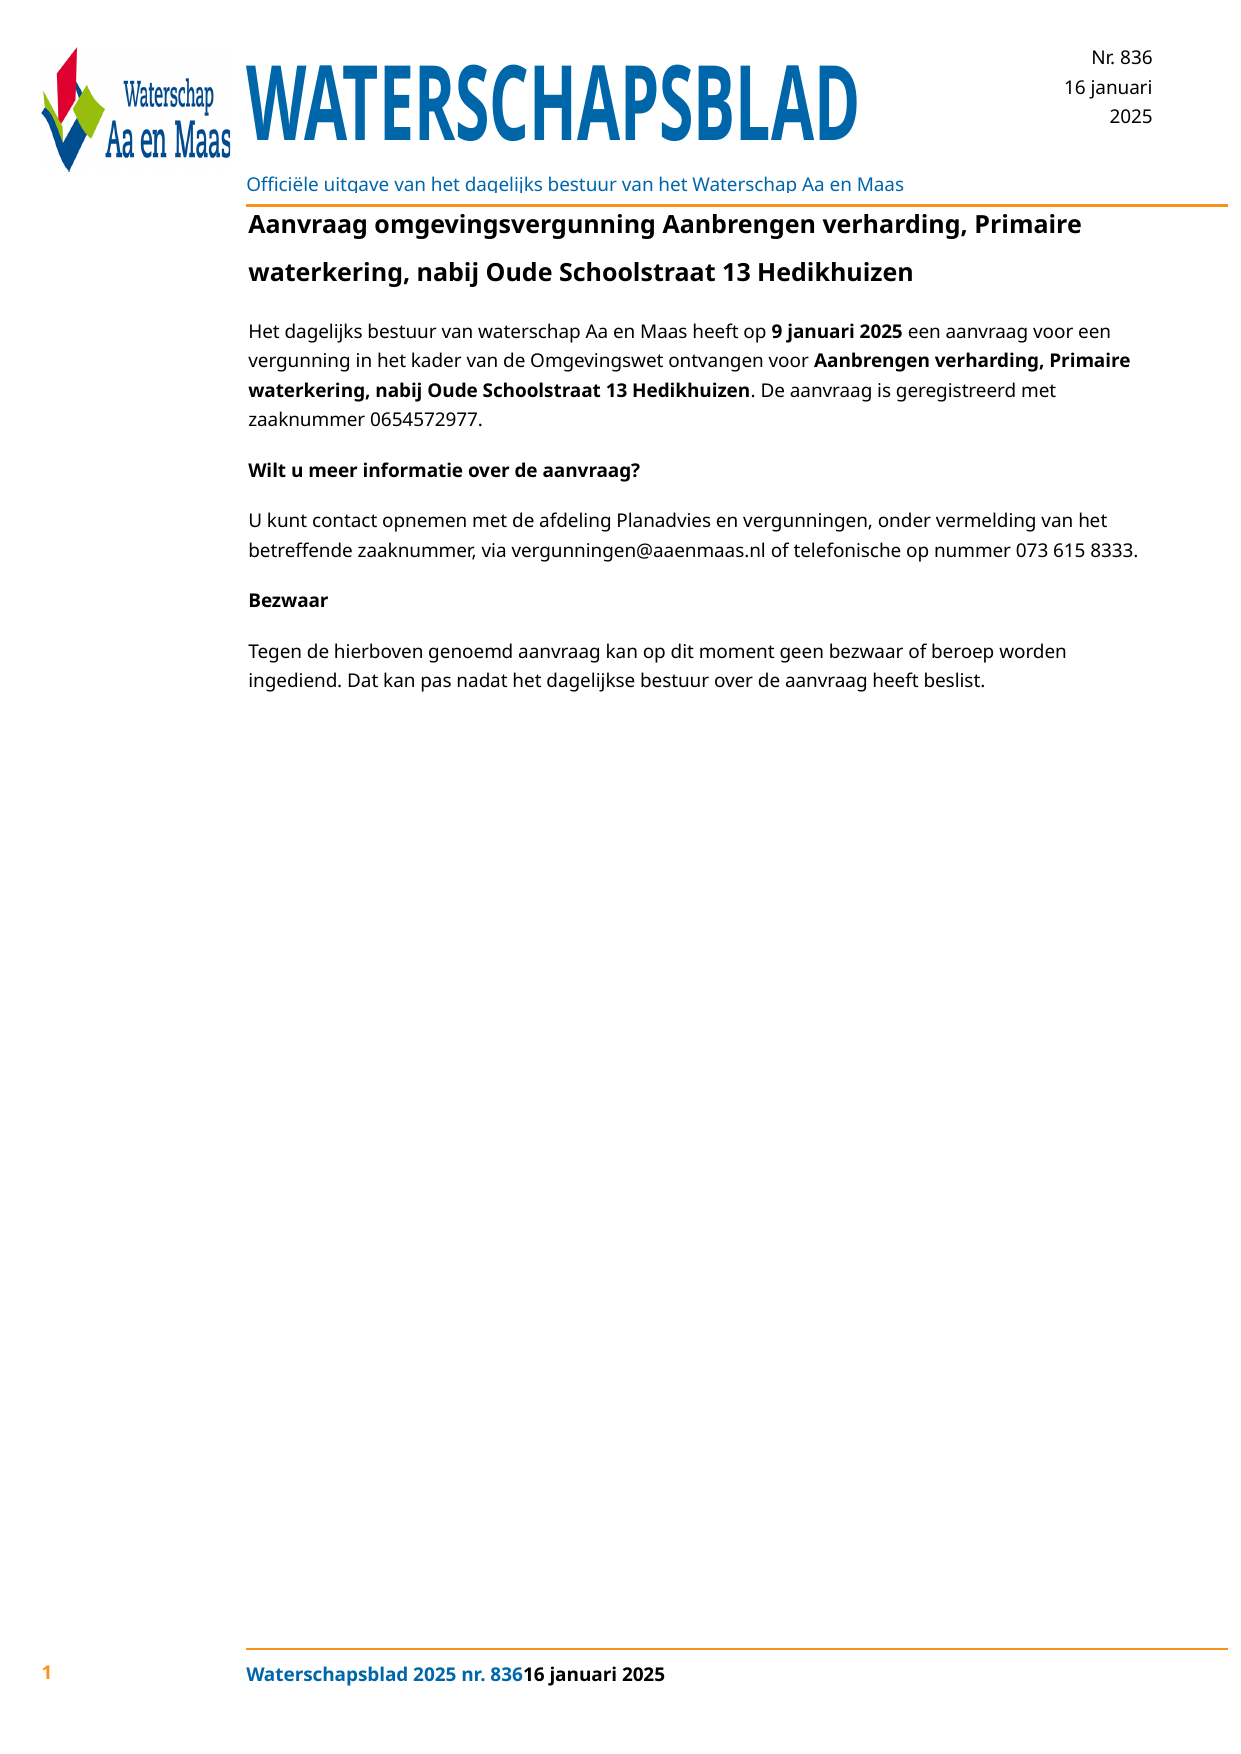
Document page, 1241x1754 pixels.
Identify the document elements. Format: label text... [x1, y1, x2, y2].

text Tegen de hierboven genoemd aanvraag kan op dit moment geen bezwaar of beroep worden ingediend. Dat kan pas nadat het dagelijkse bestuur over de aanvraag heeft beslist. [248, 638, 1152, 693]
picture [41, 47, 231, 172]
text U kunt contact opnemen met de afdeling Planadvies en vergunningen, onder vermelding van het betreffende zaaknummer, via vergunningen@aaenmaas.nl of telefonische op nummer 073 615 8333. [248, 507, 1152, 563]
text Bezwaar [248, 587, 1152, 613]
text Aanvraag omgevingsvergunning Aanbrengen verharding, Primaire waterkering, nabij Oude Schoolstraat 13 Hedikhuizen [248, 207, 1152, 288]
text Het dagelijks bestuur van waterschap Aa en Maas heeft op 9 januari 2025 een aanvraag voor een vergunning in het kader van de Omgevingswet ontvangen voor Aanbrengen verharding, Primaire waterkering, nabij Oude Schoolstraat 13 Hedikhuizen. De aanvraag is geregistreerd met zaaknummer 0654572977. [248, 318, 1152, 432]
text Wilt u meer informatie over de aanvraag? [248, 457, 1152, 483]
